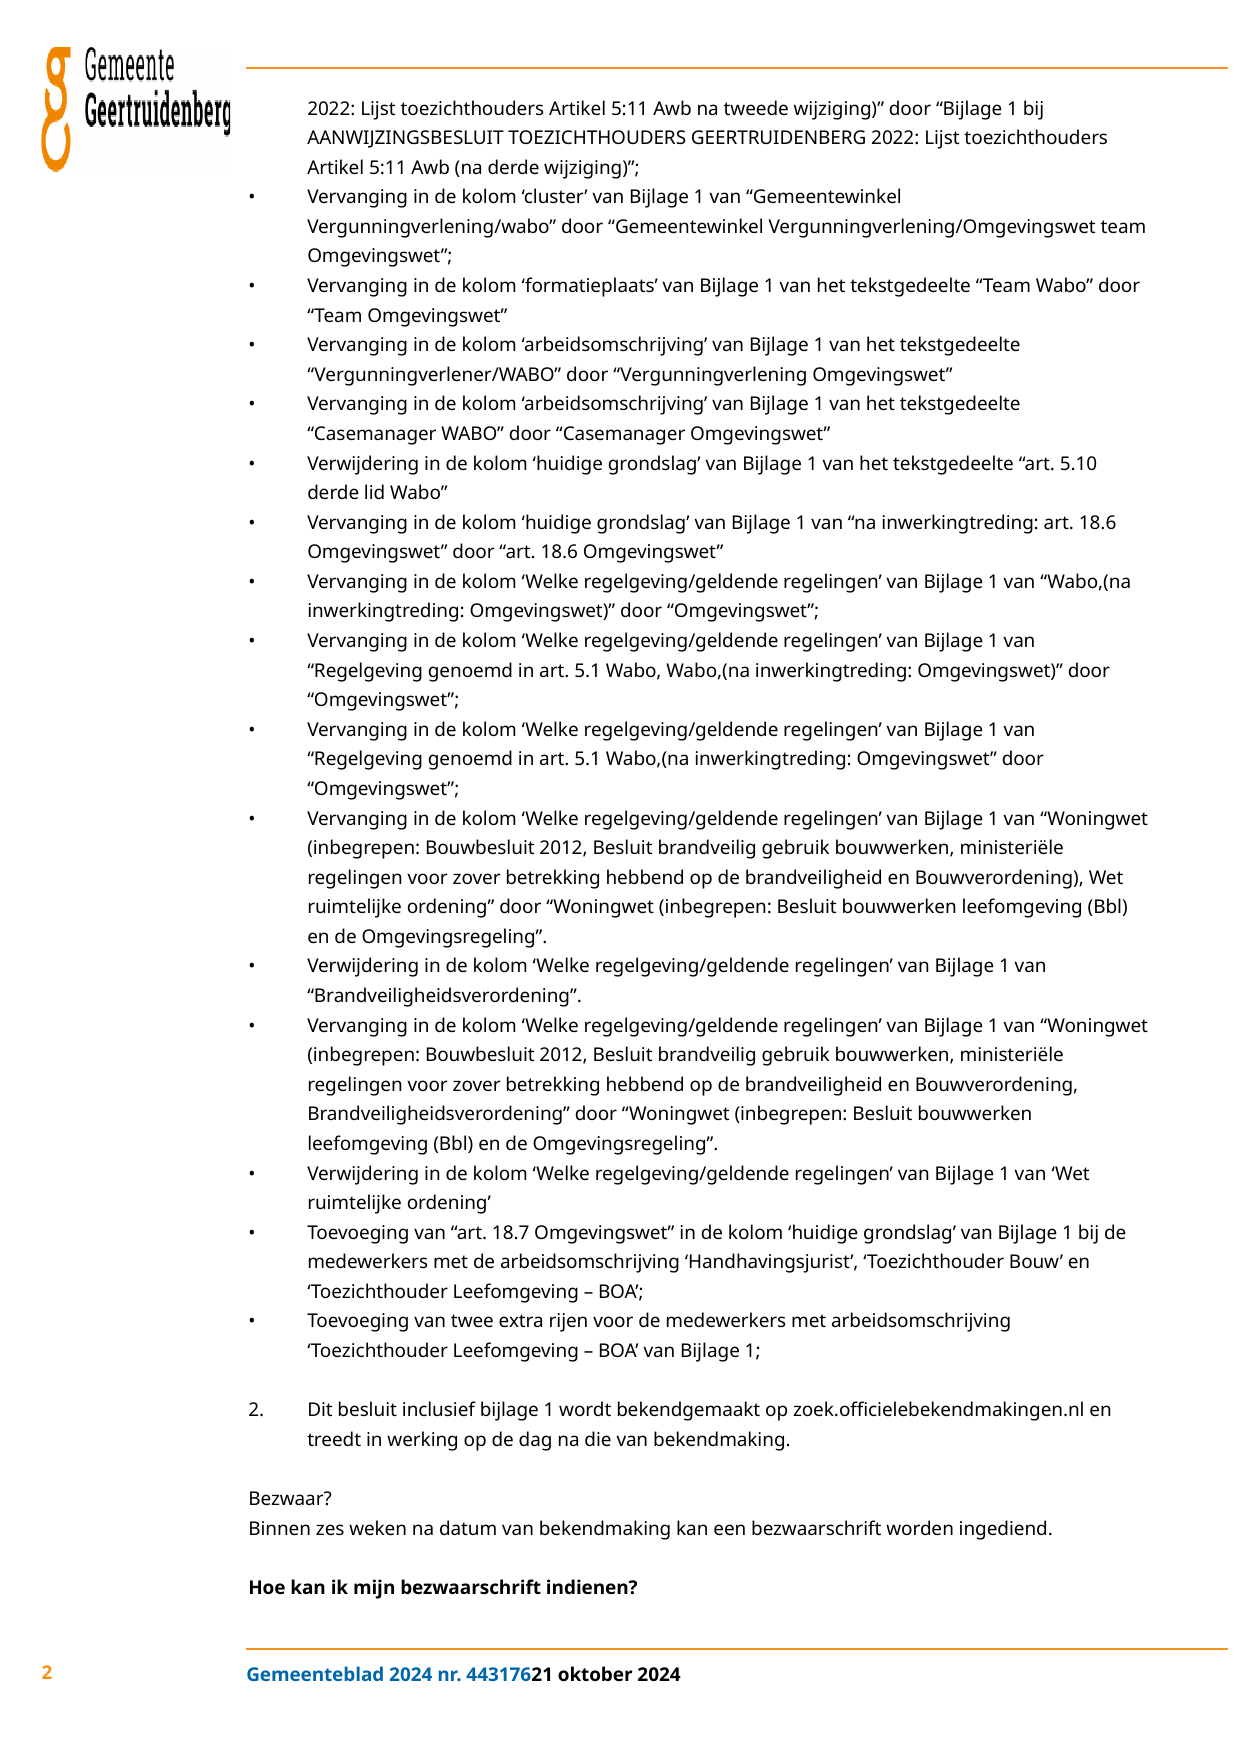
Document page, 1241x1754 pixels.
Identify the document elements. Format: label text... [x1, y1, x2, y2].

list Dit besluit inclusief bijlage 1 wordt bekendgemaakt op zoek.officielebekendmakingen.nl en treedt in werking op de dag na die van bekendmaking. [248, 1396, 1152, 1452]
list 2022: Lijst toezichthouders Artikel 5:11 Awb na tweede wijziging)” door “Bijlage 1 bij AANWIJZINGSBESLUIT TOEZICHTHOUDERS GEERTRUIDENBERG 2022: Lijst toezichthouders Artikel 5:11 Awb (na derde wijziging)”; [248, 95, 1152, 180]
list Vervanging in de kolom ‘huidige grondslag’ van Bijlage 1 van “na inwerkingtreding: art. 18.6 Omgevingswet” door “art. 18.6 Omgevingswet” [248, 509, 1152, 564]
list Vervanging in de kolom ‘Welke regelgeving/geldende regelingen’ van Bijlage 1 van “Regelgeving genoemd in art. 5.1 Wabo,(na inwerkingtreding: Omgevingswet” door “Omgevingswet”; [248, 716, 1152, 801]
list Vervanging in de kolom ‘Welke regelgeving/geldende regelingen’ van Bijlage 1 van “Woningwet (inbegrepen: Bouwbesluit 2012, Besluit brandveilig gebruik bouwwerken, ministeriële regelingen voor zover betrekking hebbend op de brandveiligheid en Bouwverordening, Brandveiligheidsverordening” door “Woningwet (inbegrepen: Besluit bouwwerken leefomgeving (Bbl) en de Omgevingsregeling”. [248, 1012, 1152, 1156]
list Verwijdering in de kolom ‘huidige grondslag’ van Bijlage 1 van het tekstgedeelte “art. 5.10 derde lid Wabo” [248, 450, 1152, 505]
list Vervanging in de kolom ‘arbeidsomschrijving’ van Bijlage 1 van het tekstgedeelte “Casemanager WABO” door “Casemanager Omgevingswet” [248, 391, 1152, 446]
list Toevoeging van twee extra rijen voor de medewerkers met arbeidsomschrijving ‘Toezichthouder Leefomgeving – BOA’ van Bijlage 1; [248, 1308, 1152, 1363]
list Verwijdering in de kolom ‘Welke regelgeving/geldende regelingen’ van Bijlage 1 van ‘Wet ruimtelijke ordening’ [248, 1160, 1152, 1215]
text Binnen zes weken na datum van bekendmaking kan een bezwaarschrift worden ingediend. [248, 1515, 1152, 1541]
text Bezwaar? [248, 1485, 1152, 1511]
picture [41, 47, 231, 172]
list Vervanging in de kolom ‘Welke regelgeving/geldende regelingen’ van Bijlage 1 van “Wabo,(na inwerkingtreding: Omgevingswet)” door “Omgevingswet”; [248, 568, 1152, 623]
text Hoe kan ik mijn bezwaarschrift indienen? [248, 1574, 1152, 1600]
list Vervanging in de kolom ‘Welke regelgeving/geldende regelingen’ van Bijlage 1 van “Regelgeving genoemd in art. 5.1 Wabo, Wabo,(na inwerkingtreding: Omgevingswet)” door “Omgevingswet”; [248, 627, 1152, 712]
list Vervanging in de kolom ‘cluster’ van Bijlage 1 van “Gemeentewinkel Vergunningverlening/wabo” door “Gemeentewinkel Vergunningverlening/Omgevingswet team Omgevingswet”; [248, 183, 1152, 268]
list Vervanging in de kolom ‘arbeidsomschrijving’ van Bijlage 1 van het tekstgedeelte “Vergunningverlener/WABO” door “Vergunningverlening Omgevingswet” [248, 331, 1152, 387]
list Verwijdering in de kolom ‘Welke regelgeving/geldende regelingen’ van Bijlage 1 van “Brandveiligheidsverordening”. [248, 953, 1152, 1008]
list Vervanging in de kolom ‘formatieplaats’ van Bijlage 1 van het tekstgedeelte “Team Wabo” door “Team Omgevingswet” [248, 272, 1152, 328]
list Vervanging in de kolom ‘Welke regelgeving/geldende regelingen’ van Bijlage 1 van “Woningwet (inbegrepen: Bouwbesluit 2012, Besluit brandveilig gebruik bouwwerken, ministeriële regelingen voor zover betrekking hebbend op de brandveiligheid en Bouwverordening), Wet ruimtelijke ordening” door “Woningwet (inbegrepen: Besluit bouwwerken leefomgeving (Bbl) en de Omgevingsregeling”. [248, 805, 1152, 949]
list Toevoeging van “art. 18.7 Omgevingswet” in de kolom ‘huidige grondslag’ van Bijlage 1 bij de medewerkers met de arbeidsomschrijving ‘Handhavingsjurist’, ‘Toezichthouder Bouw’ en ‘Toezichthouder Leefomgeving – BOA’; [248, 1219, 1152, 1304]
